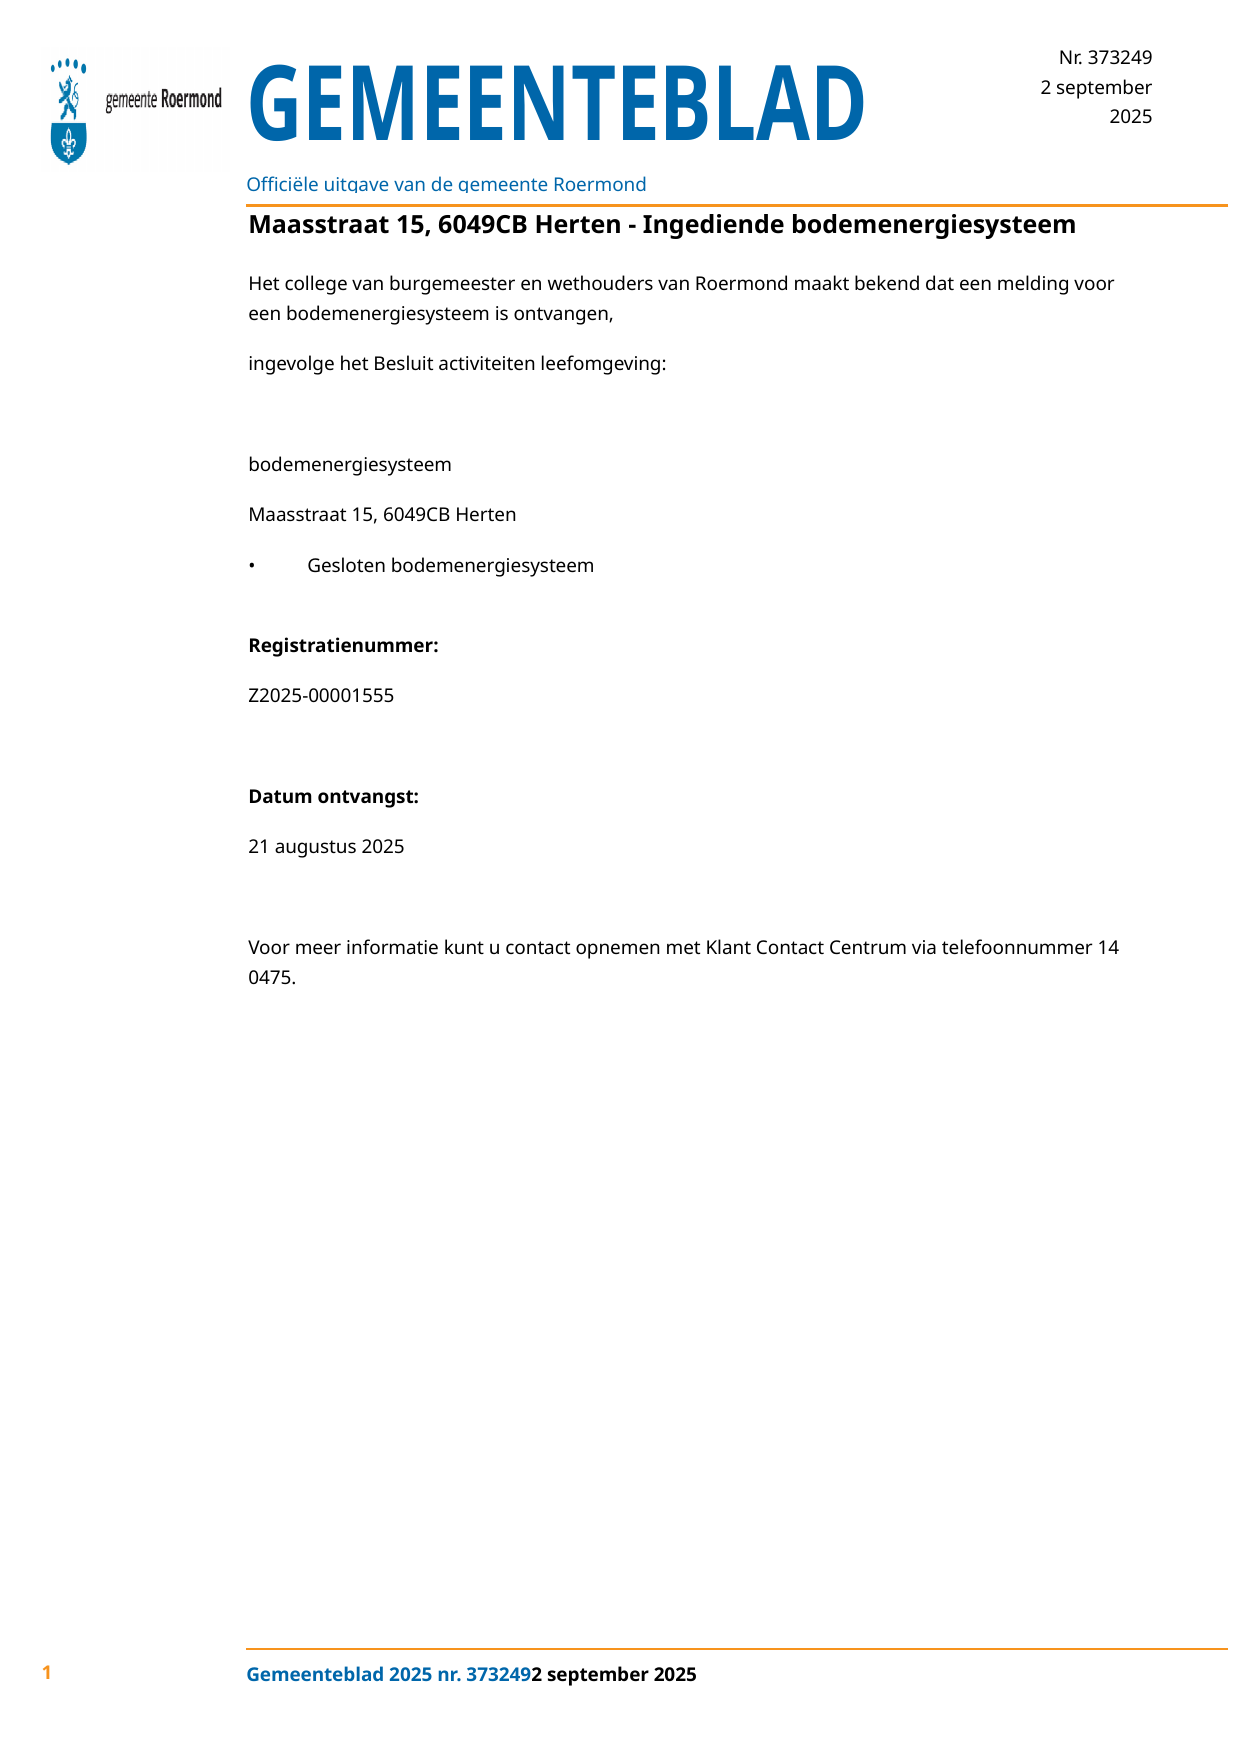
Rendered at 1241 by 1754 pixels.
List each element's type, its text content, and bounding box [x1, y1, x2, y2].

text Registratienummer: [248, 632, 1152, 658]
text Maasstraat 15, 6049CB Herten - Ingediende bodemenergiesysteem [248, 207, 1152, 241]
text Z2025-00001555 [248, 682, 1152, 708]
text ingevolge het Besluit activiteiten leefomgeving: [248, 350, 1152, 376]
text 21 augustus 2025 [248, 834, 1152, 859]
text bodemenergiesysteem [248, 451, 1152, 477]
text Voor meer informatie kunt u contact opnemen met Klant Contact Centrum via telefoonnummer 14 0475. [248, 934, 1152, 990]
list Gesloten bodemenergiesysteem [248, 552, 1152, 578]
text Het college van burgemeester en wethouders van Roermond maakt bekend dat een melding voor een bodemenergiesysteem is ontvangen, [248, 270, 1152, 326]
picture [41, 47, 231, 172]
text Datum ontvangst: [248, 783, 1152, 809]
text Maasstraat 15, 6049CB Herten [248, 502, 1152, 527]
